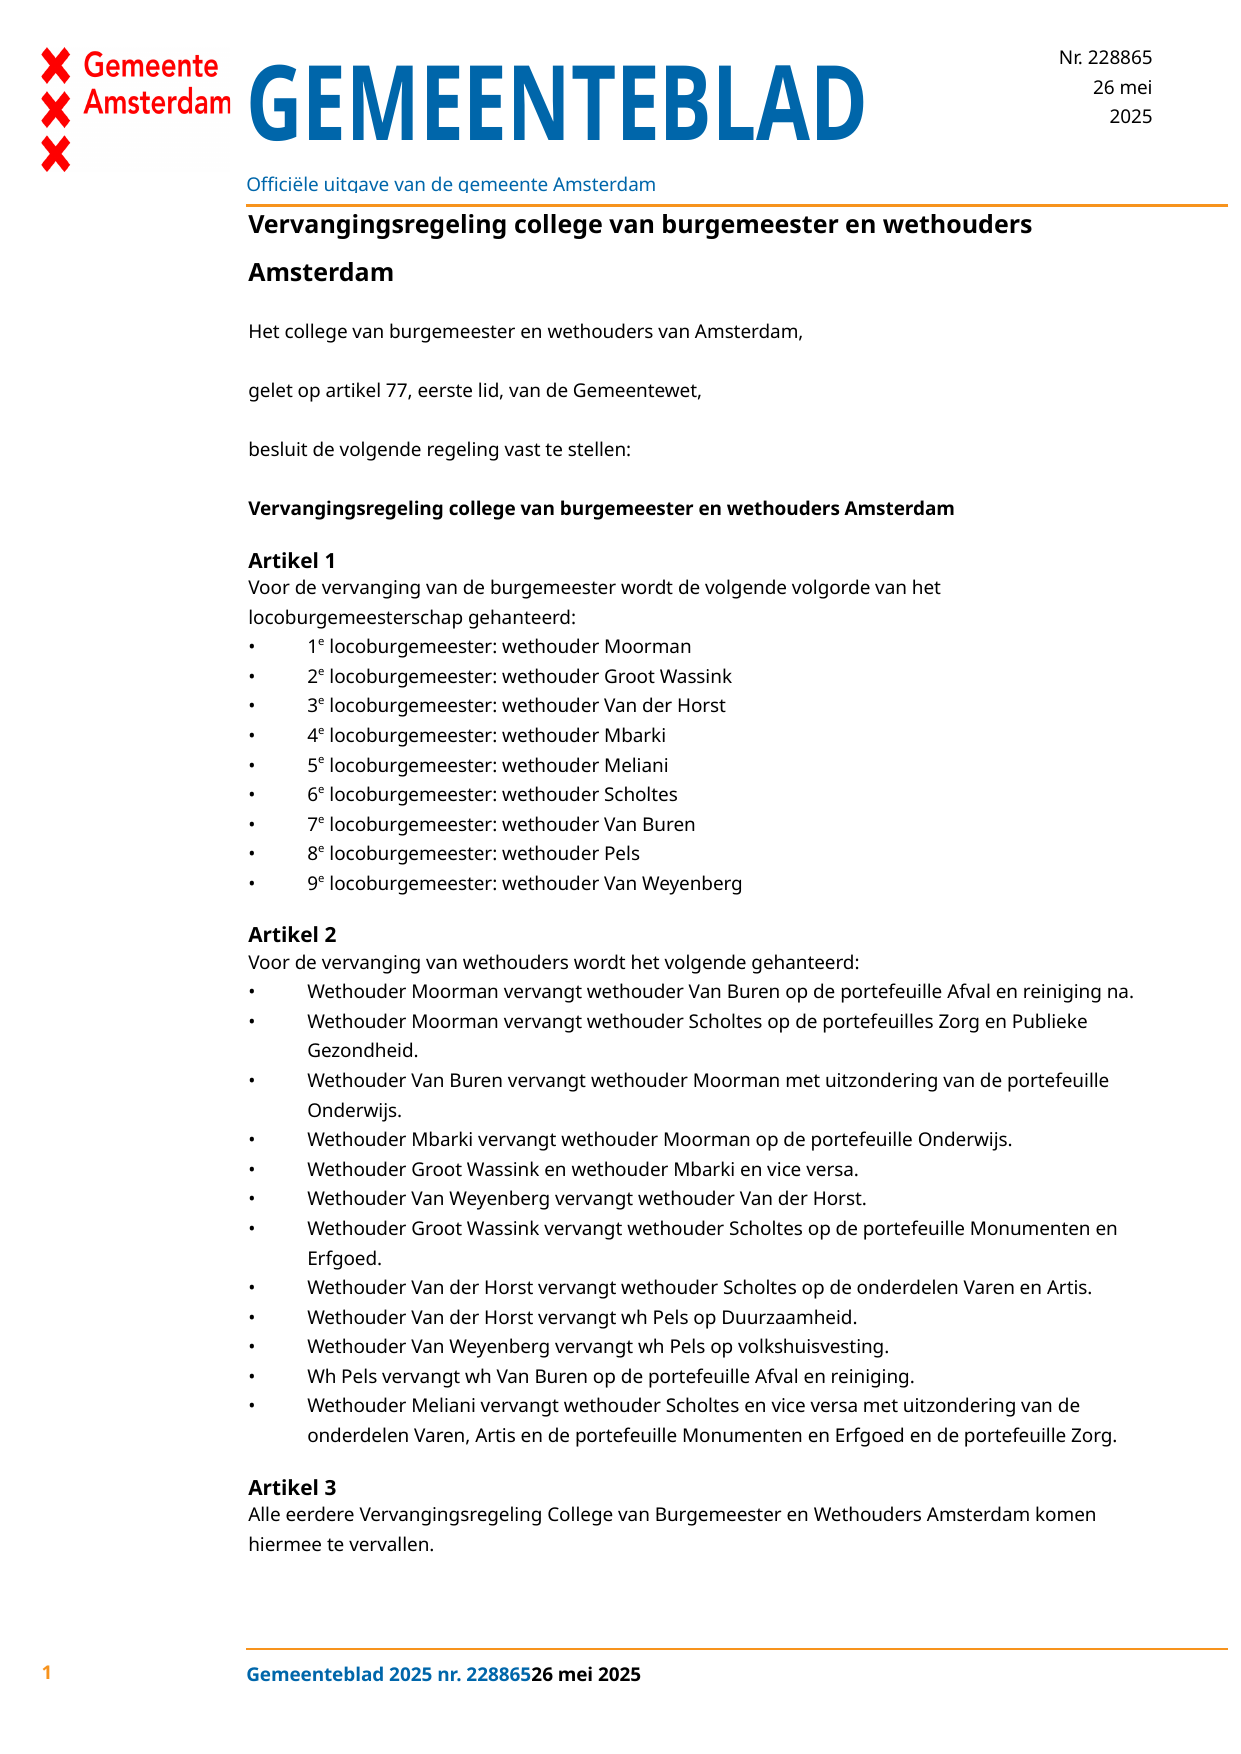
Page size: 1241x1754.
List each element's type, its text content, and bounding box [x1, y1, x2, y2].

list Wethouder Van der Horst vervangt wethouder Scholtes op de onderdelen Varen en Artis. [248, 1274, 1152, 1300]
list Wethouder Van Weyenberg vervangt wethouder Van der Horst. [248, 1186, 1152, 1211]
list 5e locoburgemeester: wethouder Meliani [248, 752, 1152, 777]
list 4e locoburgemeester: wethouder Mbarki [248, 722, 1152, 748]
text gelet op artikel 77, eerste lid, van de Gemeentewet, [248, 377, 1152, 403]
text Vervangingsregeling college van burgemeester en wethouders Amsterdam [248, 495, 1152, 521]
list 2e locoburgemeester: wethouder Groot Wassink [248, 663, 1152, 689]
list 3e locoburgemeester: wethouder Van der Horst [248, 693, 1152, 718]
list Wethouder Groot Wassink vervangt wethouder Scholtes op de portefeuille Monumenten en Erfgoed. [248, 1215, 1152, 1271]
list Wethouder Moorman vervangt wethouder Van Buren op de portefeuille Afval en reiniging na. [248, 978, 1152, 1004]
list Wethouder Van Weyenberg vervangt wh Pels op volkshuisvesting. [248, 1333, 1152, 1359]
text Het college van burgemeester en wethouders van Amsterdam, [248, 318, 1152, 344]
list 1e locoburgemeester: wethouder Moorman [248, 633, 1152, 659]
list Wethouder Van Buren vervangt wethouder Moorman met uitzondering van de portefeuille Onderwijs. [248, 1067, 1152, 1123]
picture [41, 47, 231, 172]
text Artikel 1 [248, 546, 1152, 574]
list 8e locoburgemeester: wethouder Pels [248, 841, 1152, 866]
text Artikel 2 [248, 921, 1152, 949]
text Voor de vervanging van wethouders wordt het volgende gehanteerd: [248, 949, 1152, 975]
text Alle eerdere Vervangingsregeling College van Burgemeester en Wethouders Amsterdam komen hiermee te vervallen. [248, 1501, 1152, 1556]
list Wh Pels vervangt wh Van Buren op de portefeuille Afval en reiniging. [248, 1363, 1152, 1389]
list 9e locoburgemeester: wethouder Van Weyenberg [248, 870, 1152, 896]
text besluit de volgende regeling vast te stellen: [248, 436, 1152, 462]
text Vervangingsregeling college van burgemeester en wethouders Amsterdam [248, 207, 1152, 288]
text Artikel 3 [248, 1473, 1152, 1501]
list Wethouder Van der Horst vervangt wh Pels op Duurzaamheid. [248, 1304, 1152, 1330]
list 7e locoburgemeester: wethouder Van Buren [248, 811, 1152, 837]
list Wethouder Groot Wassink en wethouder Mbarki en vice versa. [248, 1156, 1152, 1182]
list Wethouder Moorman vervangt wethouder Scholtes op de portefeuilles Zorg en Publieke Gezondheid. [248, 1008, 1152, 1063]
list Wethouder Mbarki vervangt wethouder Moorman op de portefeuille Onderwijs. [248, 1126, 1152, 1152]
list Wethouder Meliani vervangt wethouder Scholtes en vice versa met uitzondering van de onderdelen Varen, Artis en de portefeuille Monumenten en Erfgoed en de portefeuille Zorg. [248, 1393, 1152, 1448]
text Voor de vervanging van de burgemeester wordt de volgende volgorde van het locoburgemeesterschap gehanteerd: [248, 574, 1152, 629]
list 6e locoburgemeester: wethouder Scholtes [248, 781, 1152, 807]
